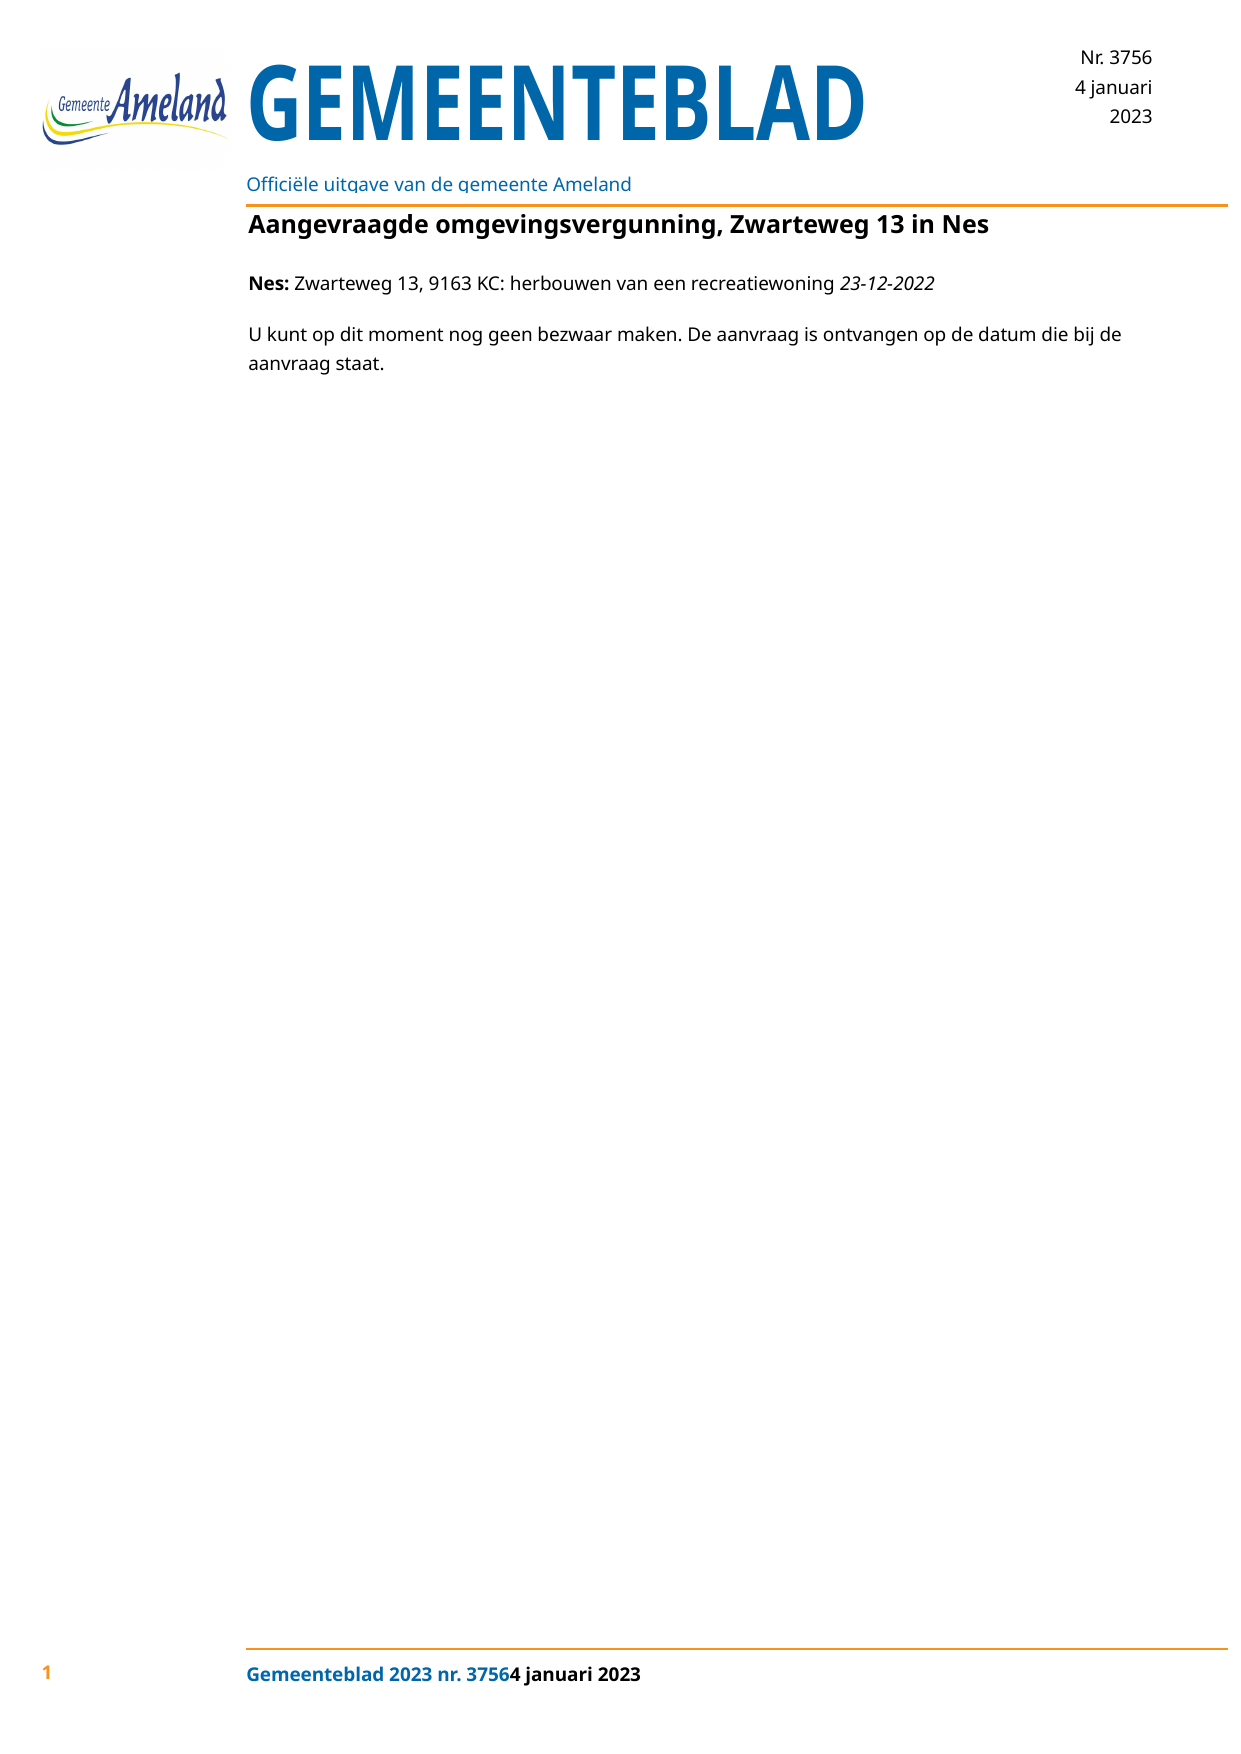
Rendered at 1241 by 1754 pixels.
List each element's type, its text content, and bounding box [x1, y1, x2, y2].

text Nes: Zwarteweg 13, 9163 KC: herbouwen van een recreatiewoning 23-12-2022 [248, 270, 1152, 296]
text Aangevraagde omgevingsvergunning, Zwarteweg 13 in Nes [248, 207, 1152, 241]
picture [41, 47, 231, 172]
text U kunt op dit moment nog geen bezwaar maken. De aanvraag is ontvangen op de datum die bij de aanvraag staat. [248, 321, 1152, 376]
